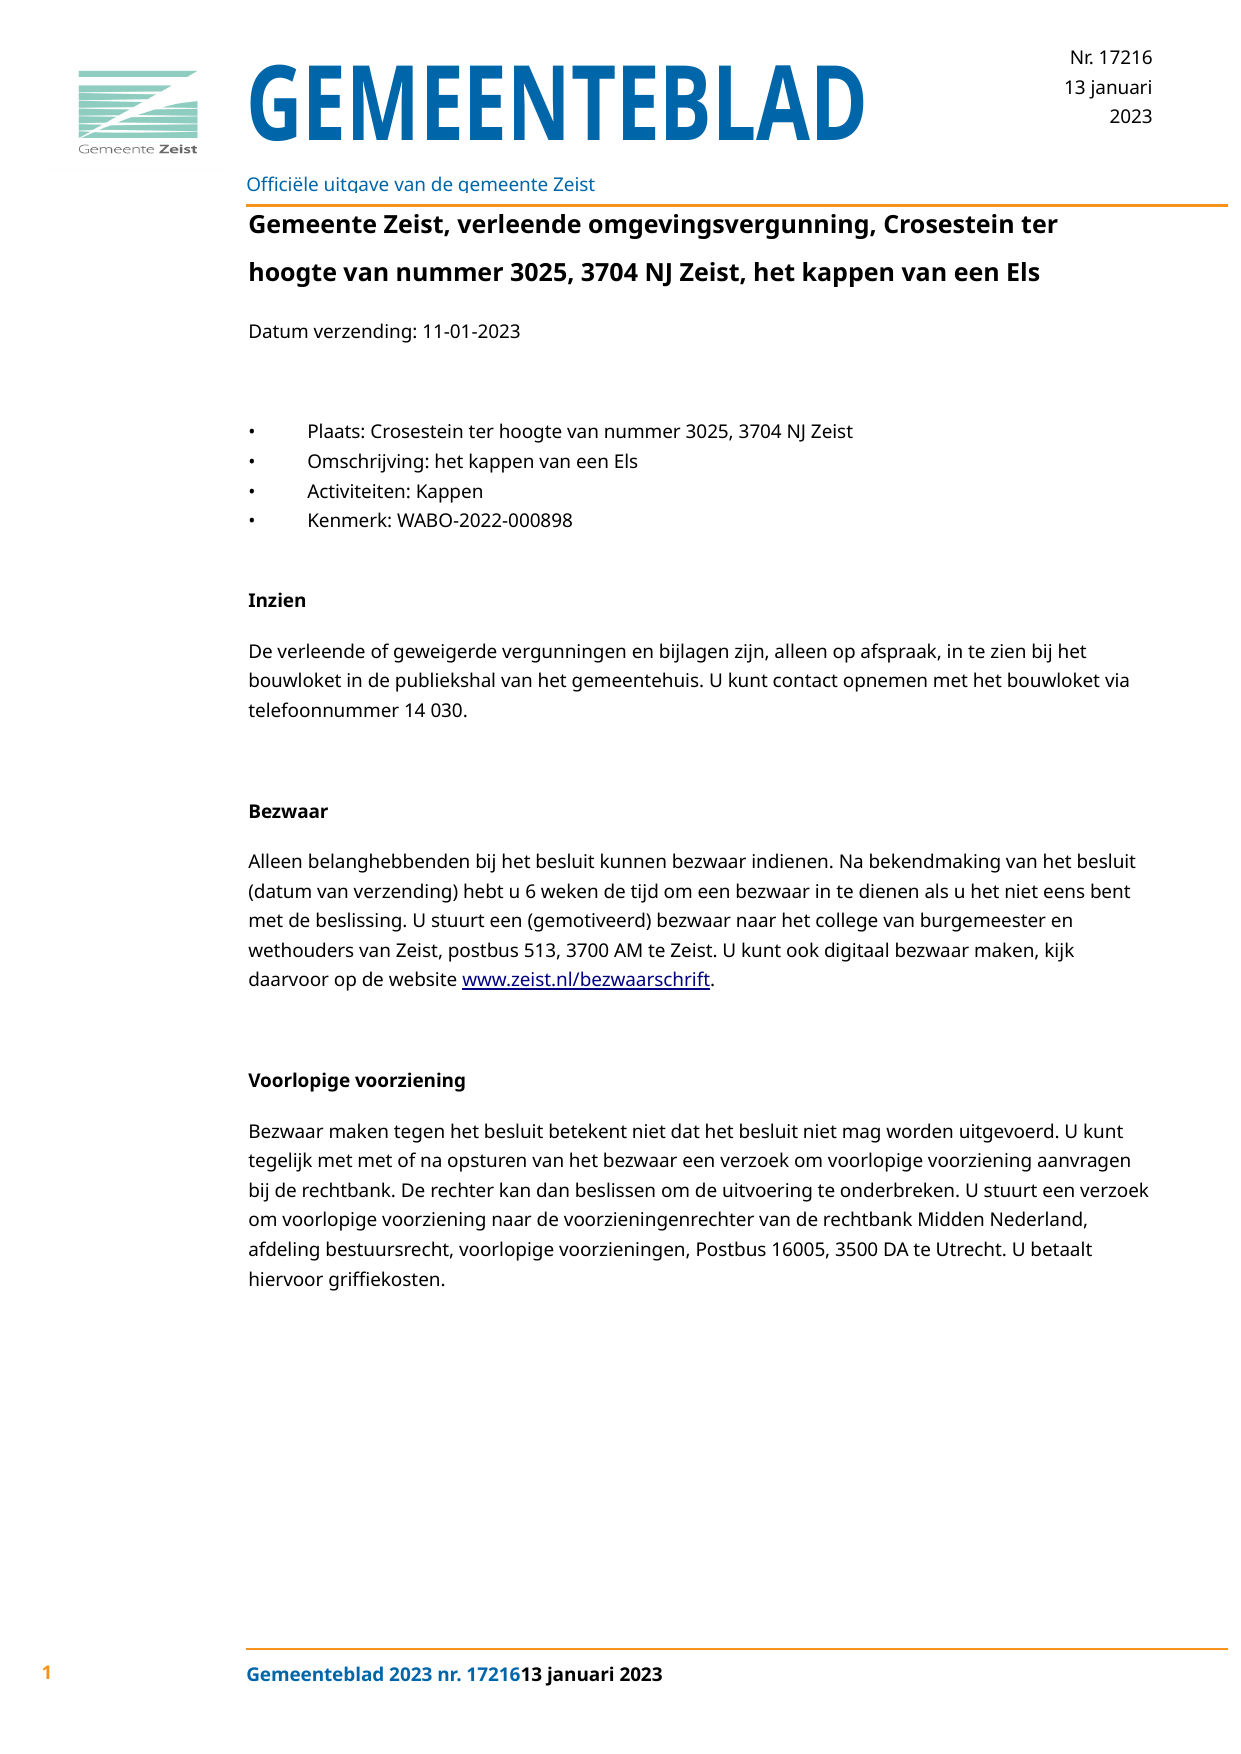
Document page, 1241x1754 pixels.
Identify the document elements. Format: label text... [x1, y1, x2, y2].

text Bezwaar [248, 798, 1152, 824]
text De verleende of geweigerde vergunningen en bijlagen zijn, alleen op afspraak, in te zien bij het bouwloket in de publiekshal van het gemeentehuis. U kunt contact opnemen met het bouwloket via telefoonnummer 14 030. [248, 638, 1152, 723]
text Inzien [248, 587, 1152, 613]
list Kenmerk: WABO-2022-000898 [248, 507, 1152, 533]
text Alleen belanghebbenden bij het besluit kunnen bezwaar indienen. Na bekendmaking van het besluit (datum van verzending) hebt u 6 weken de tijd om een bezwaar in te dienen als u het niet eens bent met de beslissing. U stuurt een (gemotiveerd) bezwaar naar het college van burgemeester en wethouders van Zeist, postbus 513, 3700 AM te Zeist. U kunt ook digitaal bezwaar maken, kijk daarvoor op de website www.zeist.nl/bezwaarschrift. [248, 848, 1152, 992]
text Voorlopige voorziening [248, 1067, 1152, 1093]
list Plaats: Crosestein ter hoogte van nummer 3025, 3704 NJ Zeist [248, 419, 1152, 444]
text Gemeente Zeist, verleende omgevingsvergunning, Crosestein ter hoogte van nummer 3025, 3704 NJ Zeist, het kappen van een Els [248, 207, 1152, 288]
list Activiteiten: Kappen [248, 478, 1152, 504]
list Omschrijving: het kappen van een Els [248, 448, 1152, 474]
text Bezwaar maken tegen het besluit betekent niet dat het besluit niet mag worden uitgevoerd. U kunt tegelijk met met of na opsturen van het bezwaar een verzoek om voorlopige voorziening aanvragen bij de rechtbank. De rechter kan dan beslissen om de uitvoering te onderbreken. U stuurt een verzoek om voorlopige voorziening naar de voorzieningenrechter van de rechtbank Midden Nederland, afdeling bestuursrecht, voorlopige voorzieningen, Postbus 16005, 3500 DA te Utrecht. U betaalt hiervoor griffiekosten. [248, 1118, 1152, 1292]
text Datum verzending: 11-01-2023 [248, 318, 1152, 344]
picture [41, 47, 231, 172]
